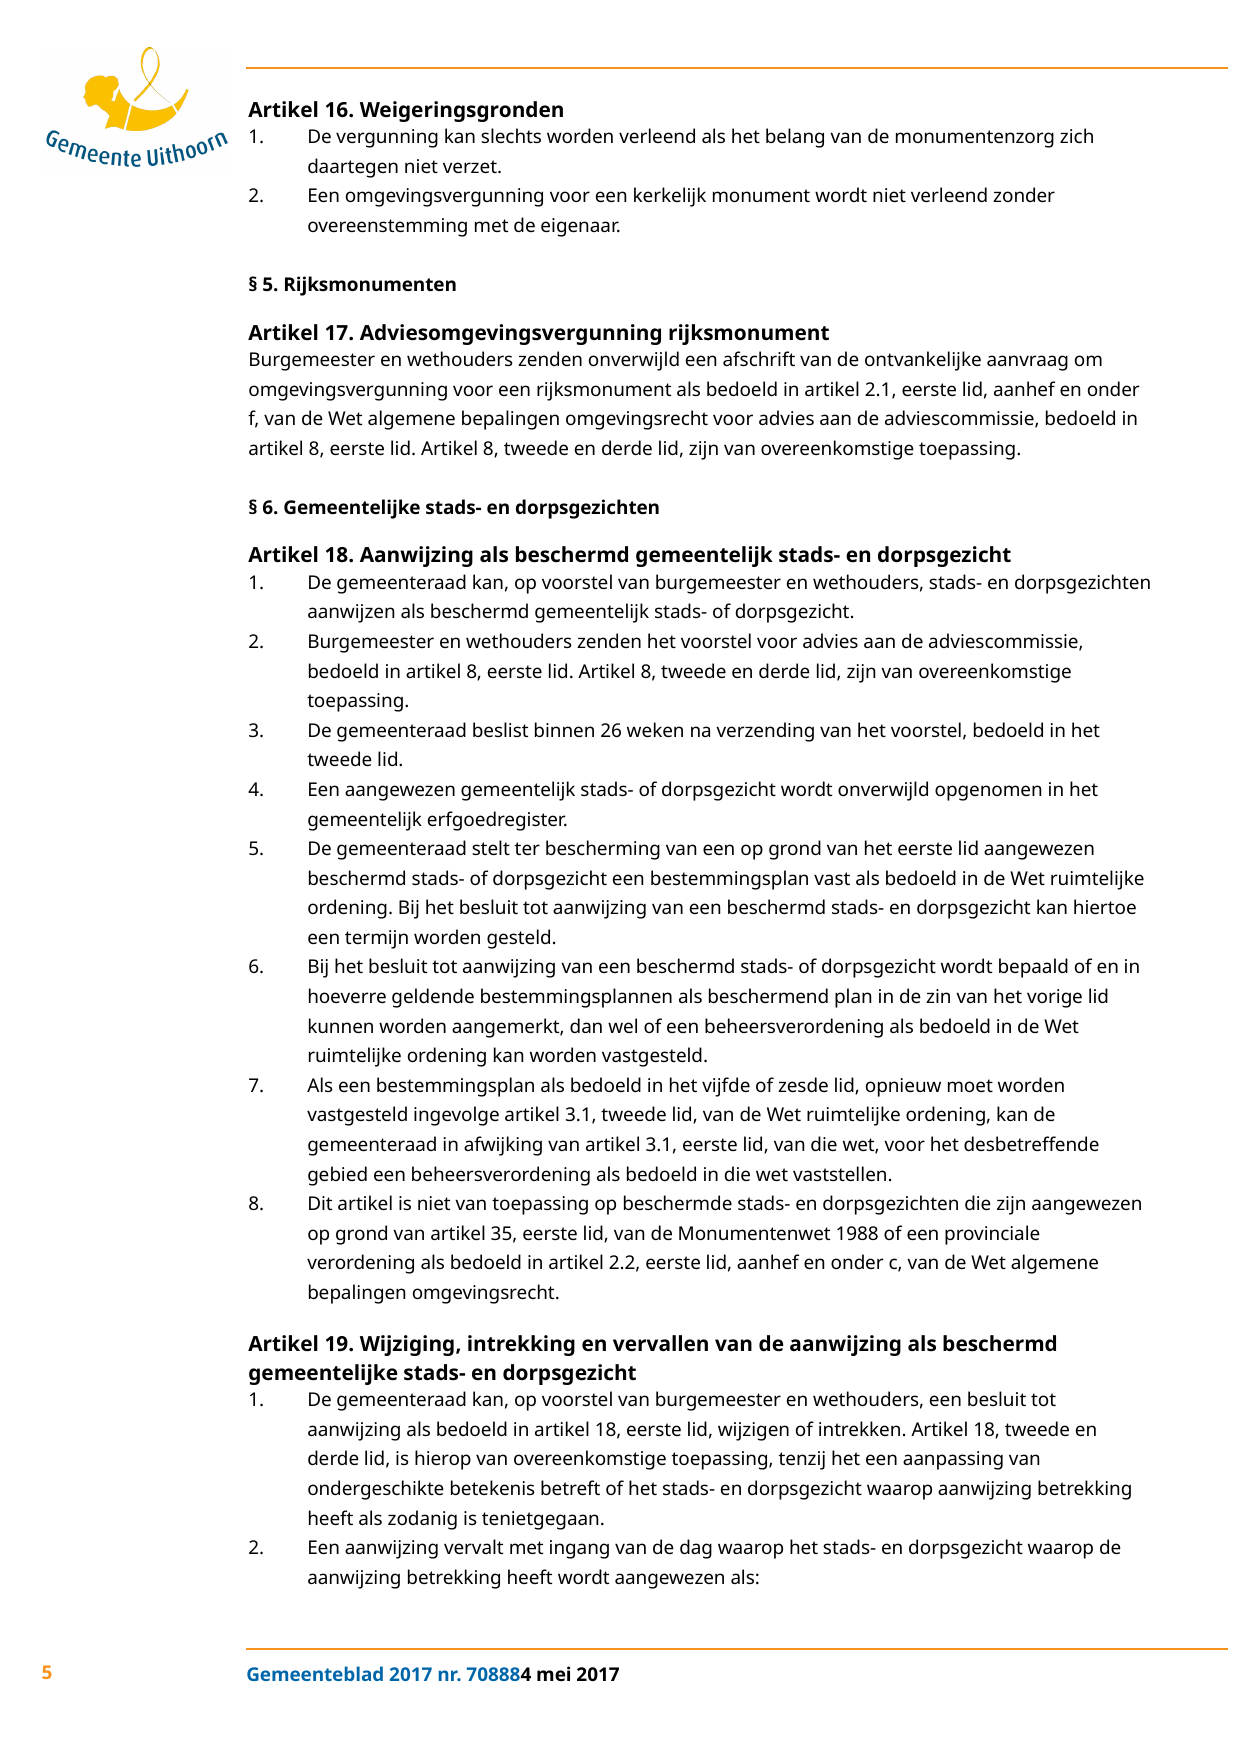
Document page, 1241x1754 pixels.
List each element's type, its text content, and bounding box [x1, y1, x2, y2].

picture [41, 47, 231, 172]
list De gemeenteraad beslist binnen 26 weken na verzending van het voorstel, bedoeld in het tweede lid. [248, 717, 1152, 772]
text Artikel 16. Weigeringsgronden [248, 95, 1152, 123]
text § 6. Gemeentelijke stads- en dorpsgezichten [248, 494, 1152, 520]
text Artikel 19. Wijziging, intrekking en vervallen van de aanwijzing als beschermd gemeentelijke stads- en dorpsgezicht [248, 1329, 1152, 1386]
list De gemeenteraad kan, op voorstel van burgemeester en wethouders, stads- en dorpsgezichten aanwijzen als beschermd gemeentelijk stads- of dorpsgezicht. [248, 569, 1152, 624]
list Burgemeester en wethouders zenden het voorstel voor advies aan de adviescommissie, bedoeld in artikel 8, eerste lid. Artikel 8, tweede en derde lid, zijn van overeenkomstige toepassing. [248, 628, 1152, 713]
list Bij het besluit tot aanwijzing van een beschermd stads- of dorpsgezicht wordt bepaald of en in hoeverre geldende bestemmingsplannen als beschermend plan in de zin van het vorige lid kunnen worden aangemerkt, dan wel of een beheersverordening als bedoeld in de Wet ruimtelijke ordening kan worden vastgesteld. [248, 954, 1152, 1068]
text Artikel 18. Aanwijzing als beschermd gemeentelijk stads- en dorpsgezicht [248, 541, 1152, 569]
list De gemeenteraad stelt ter bescherming van een op grond van het eerste lid aangewezen beschermd stads- of dorpsgezicht een bestemmingsplan vast als bedoeld in de Wet ruimtelijke ordening. Bij het besluit tot aanwijzing van een beschermd stads- en dorpsgezicht kan hiertoe een termijn worden gesteld. [248, 835, 1152, 950]
list Een aangewezen gemeentelijk stads- of dorpsgezicht wordt onverwijld opgenomen in het gemeentelijk erfgoedregister. [248, 776, 1152, 831]
list Als een bestemmingsplan als bedoeld in het vijfde of zesde lid, opnieuw moet worden vastgesteld ingevolge artikel 3.1, tweede lid, van de Wet ruimtelijke ordening, kan de gemeenteraad in afwijking van artikel 3.1, eerste lid, van die wet, voor het desbetreffende gebied een beheersverordening als bedoeld in die wet vaststellen. [248, 1072, 1152, 1186]
text Burgemeester en wethouders zenden onverwijld een afschrift van de ontvankelijke aanvraag om omgevingsvergunning voor een rijksmonument als bedoeld in artikel 2.1, eerste lid, aanhef en onder f, van de Wet algemene bepalingen omgevingsrecht voor advies aan de adviescommissie, bedoeld in artikel 8, eerste lid. Artikel 8, tweede en derde lid, zijn van overeenkomstige toepassing. [248, 346, 1152, 461]
list Een aanwijzing vervalt met ingang van de dag waarop het stads- en dorpsgezicht waarop de aanwijzing betrekking heeft wordt aangewezen als: [248, 1534, 1152, 1589]
list Een omgevingsvergunning voor een kerkelijk monument wordt niet verleend zonder overeenstemming met de eigenaar. [248, 182, 1152, 238]
list Dit artikel is niet van toepassing op beschermde stads- en dorpsgezichten die zijn aangewezen op grond van artikel 35, eerste lid, van de Monumentenwet 1988 of een provinciale verordening als bedoeld in artikel 2.2, eerste lid, aanhef en onder c, van de Wet algemene bepalingen omgevingsrecht. [248, 1190, 1152, 1305]
text § 5. Rijksmonumenten [248, 271, 1152, 297]
list De gemeenteraad kan, op voorstel van burgemeester en wethouders, een besluit tot aanwijzing als bedoeld in artikel 18, eerste lid, wijzigen of intrekken. Artikel 18, tweede en derde lid, is hierop van overeenkomstige toepassing, tenzij het een aanpassing van ondergeschikte betekenis betreft of het stads- en dorpsgezicht waarop aanwijzing betrekking heeft als zodanig is tenietgegaan. [248, 1386, 1152, 1530]
list De vergunning kan slechts worden verleend als het belang van de monumentenzorg zich daartegen niet verzet. [248, 123, 1152, 178]
text Artikel 17. Adviesomgevingsvergunning rijksmonument [248, 318, 1152, 346]
